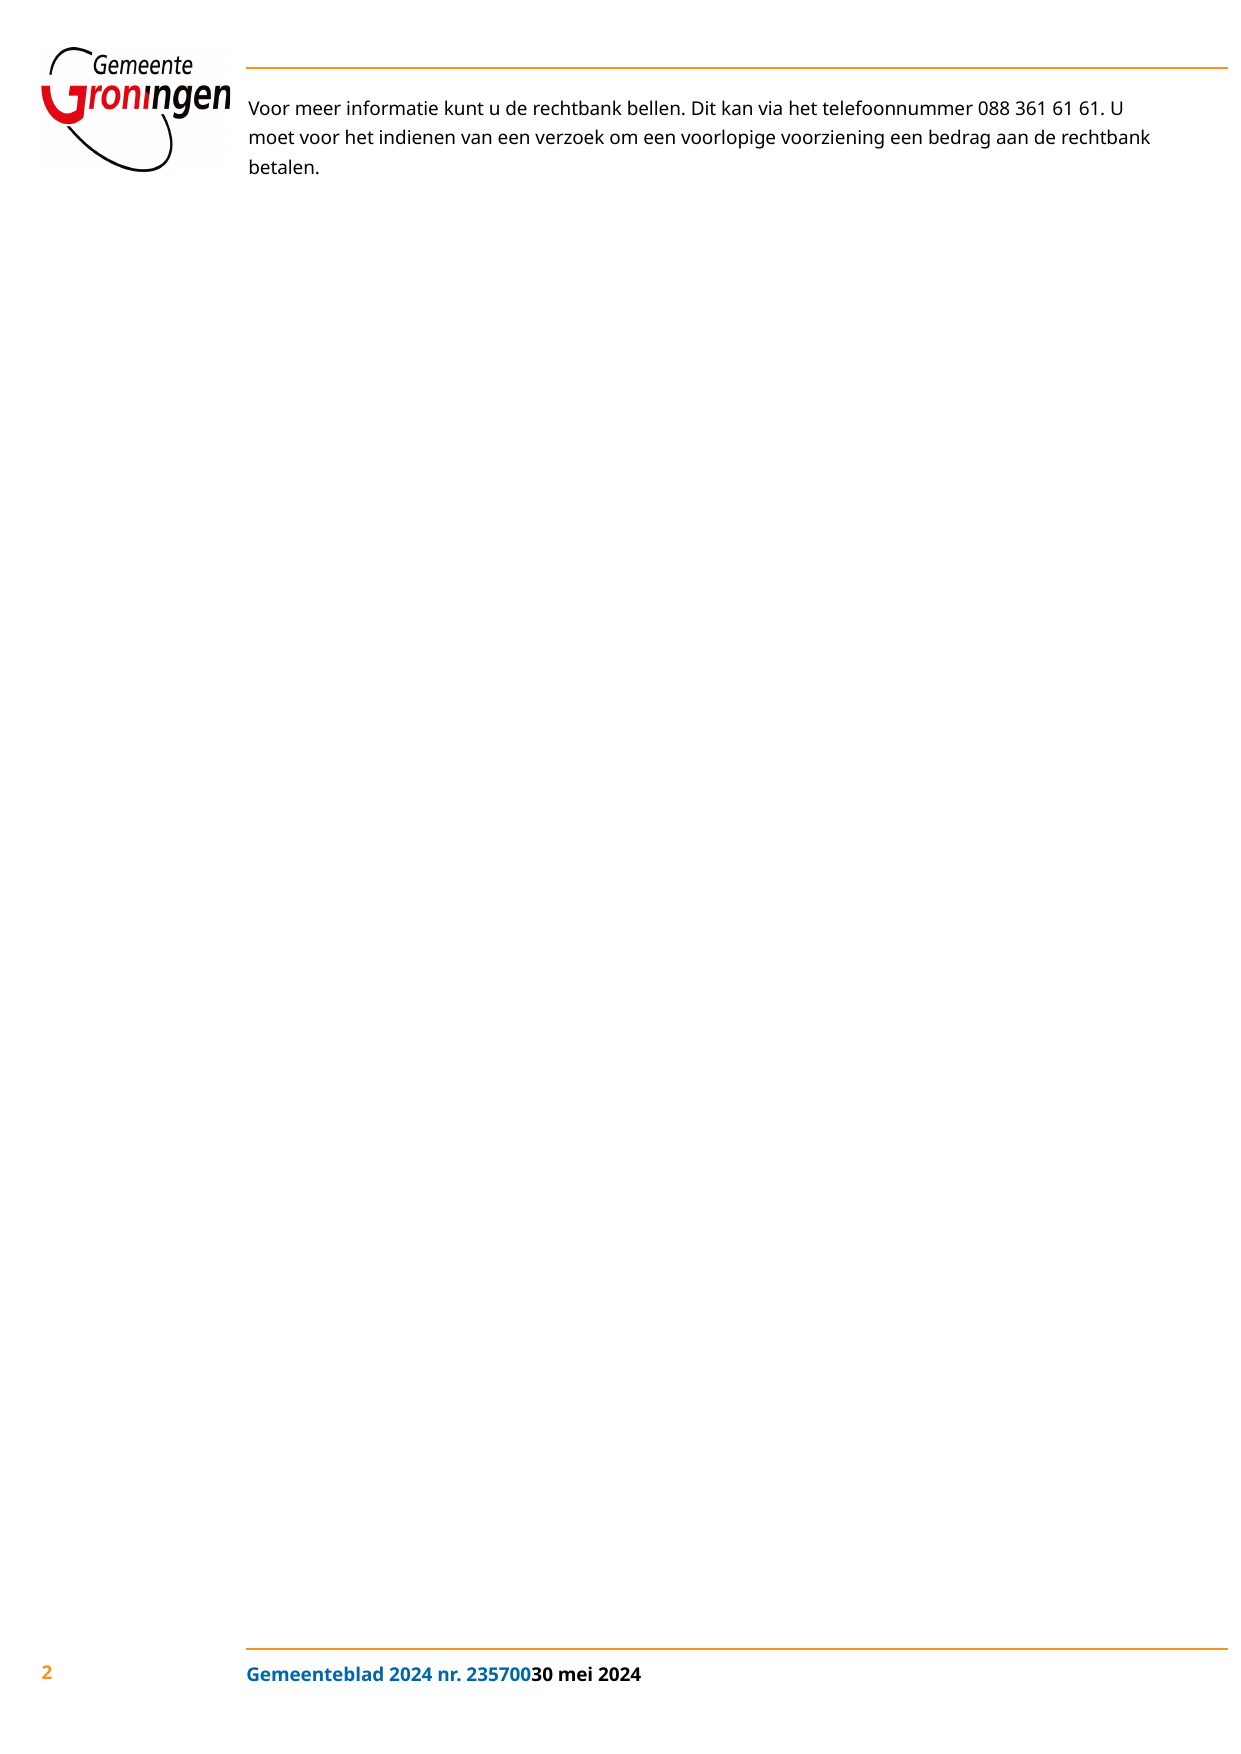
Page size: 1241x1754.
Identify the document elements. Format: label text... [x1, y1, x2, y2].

picture [41, 47, 231, 172]
text Voor meer informatie kunt u de rechtbank bellen. Dit kan via het telefoonnummer 088 361 61 61. U moet voor het indienen van een verzoek om een voorlopige voorziening een bedrag aan de rechtbank betalen. [248, 95, 1152, 180]
